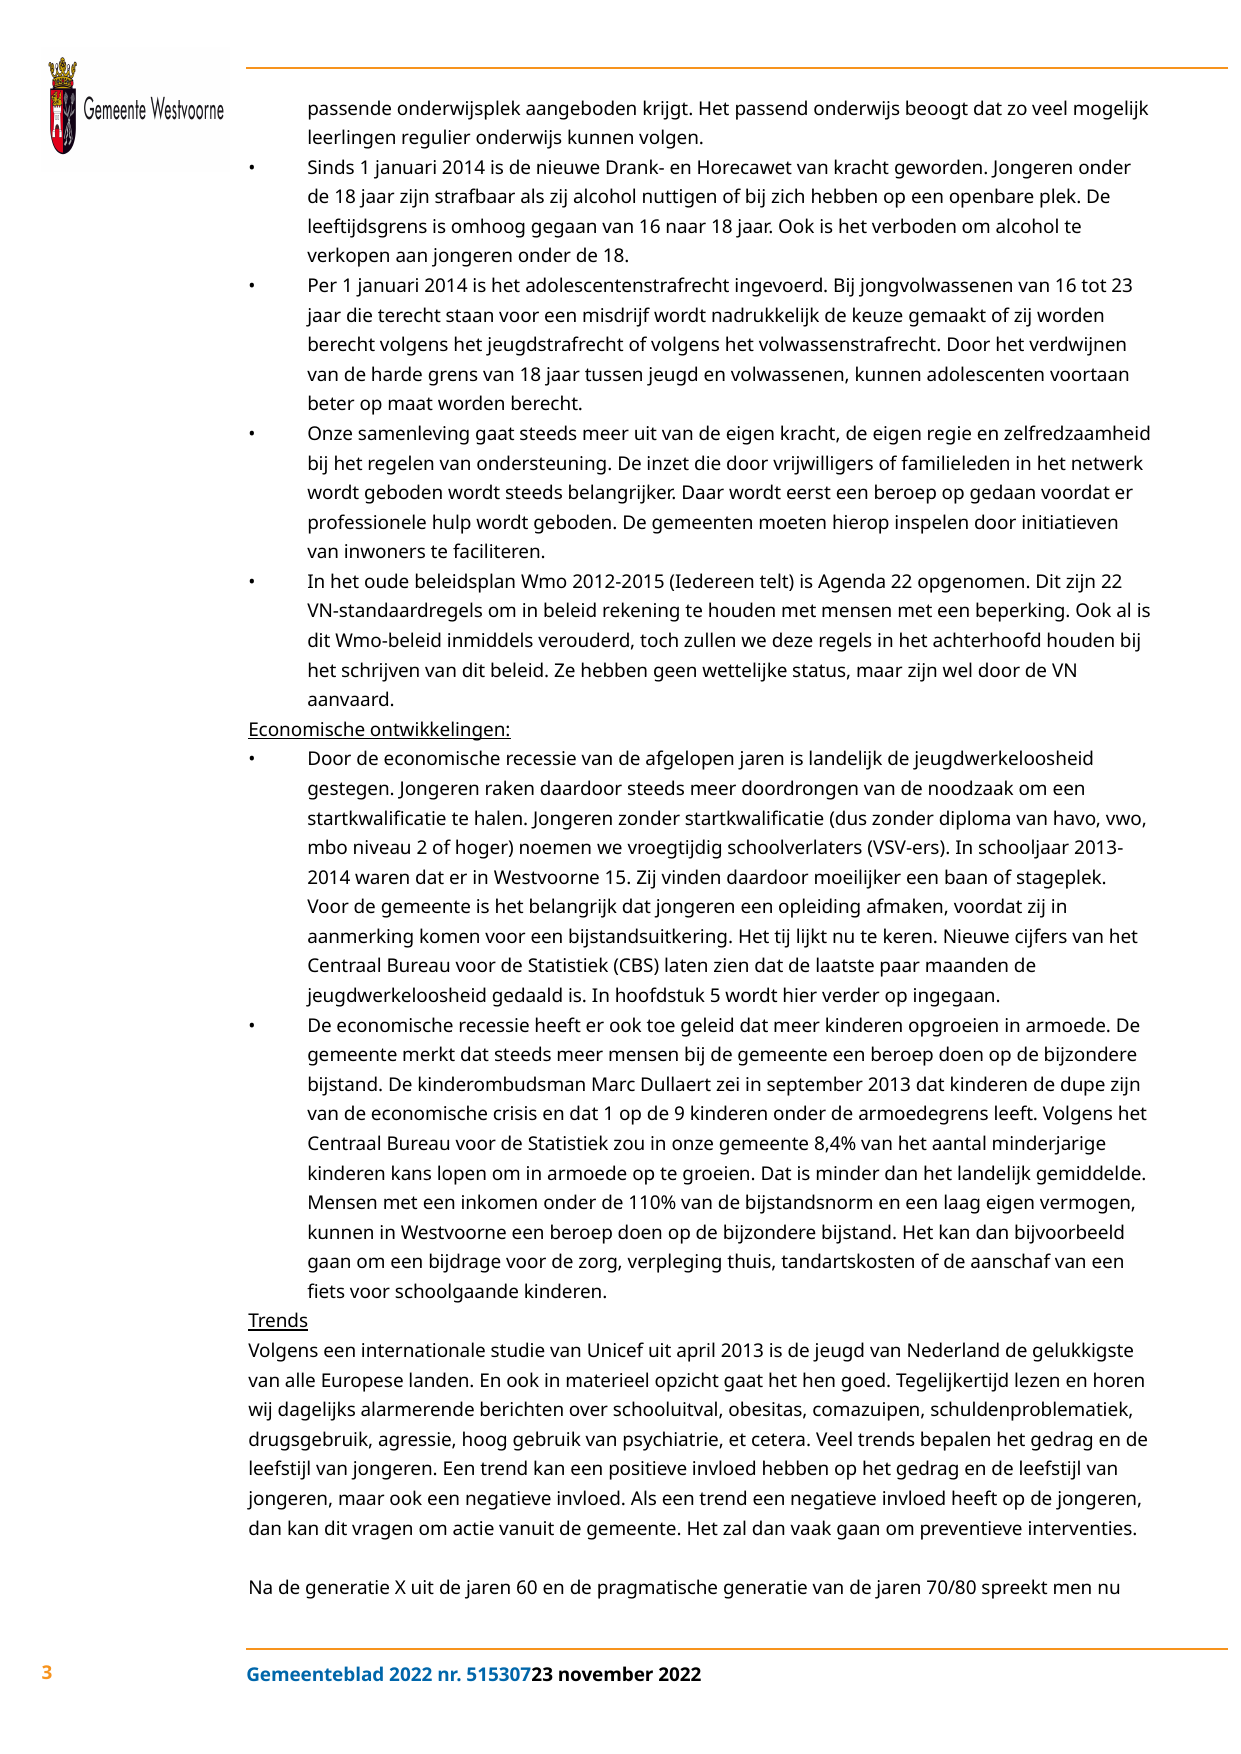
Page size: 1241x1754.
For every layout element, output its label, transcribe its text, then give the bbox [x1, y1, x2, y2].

picture [41, 47, 231, 172]
list De economische recessie heeft er ook toe geleid dat meer kinderen opgroeien in armoede. De gemeente merkt dat steeds meer mensen bij de gemeente een beroep doen op de bijzondere bijstand. De kinderombudsman Marc Dullaert zei in september 2013 dat kinderen de dupe zijn van de economische crisis en dat 1 op de 9 kinderen onder de armoedegrens leeft. Volgens het Centraal Bureau voor de Statistiek zou in onze gemeente 8,4% van het aantal minderjarige kinderen kans lopen om in armoede op te groeien. Dat is minder dan het landelijk gemiddelde. Mensen met een inkomen onder de 110% van de bijstandsnorm en een laag eigen vermogen, kunnen in Westvoorne een beroep doen op de bijzondere bijstand. Het kan dan bijvoorbeeld gaan om een bijdrage voor de zorg, verpleging thuis, tandartskosten of de aanschaf van een fiets voor schoolgaande kinderen. [248, 1012, 1152, 1304]
text Volgens een internationale studie van Unicef uit april 2013 is de jeugd van Nederland de gelukkigste van alle Europese landen. En ook in materieel opzicht gaat het hen goed. Tegelijkertijd lezen en horen wij dagelijks alarmerende berichten over schooluitval, obesitas, comazuipen, schuldenproblematiek, drugsgebruik, agressie, hoog gebruik van psychiatrie, et cetera. Veel trends bepalen het gedrag en de leefstijl van jongeren. Een trend kan een positieve invloed hebben op het gedrag en de leefstijl van jongeren, maar ook een negatieve invloed. Als een trend een negatieve invloed heeft op de jongeren, dan kan dit vragen om actie vanuit de gemeente. Het zal dan vaak gaan om preventieve interventies. [248, 1337, 1152, 1541]
text Trends [248, 1308, 1152, 1333]
list Door de economische recessie van de afgelopen jaren is landelijk de jeugdwerkeloosheid gestegen. Jongeren raken daardoor steeds meer doordrongen van de noodzaak om een startkwalificatie te halen. Jongeren zonder startkwalificatie (dus zonder diploma van havo, vwo, mbo niveau 2 of hoger) noemen we vroegtijdig schoolverlaters (VSV-ers). In schooljaar 2013-2014 waren dat er in Westvoorne 15. Zij vinden daardoor moeilijker een baan of stageplek. Voor de gemeente is het belangrijk dat jongeren een opleiding afmaken, voordat zij in aanmerking komen voor een bijstandsuitkering. Het tij lijkt nu te keren. Nieuwe cijfers van het Centraal Bureau voor de Statistiek (CBS) laten zien dat de laatste paar maanden de jeugdwerkeloosheid gedaald is. In hoofdstuk 5 wordt hier verder op ingegaan. [248, 746, 1152, 1008]
list Sinds 1 januari 2014 is de nieuwe Drank- en Horecawet van kracht geworden. Jongeren onder de 18 jaar zijn strafbaar als zij alcohol nuttigen of bij zich hebben op een openbare plek. De leeftijdsgrens is omhoog gegaan van 16 naar 18 jaar. Ook is het verboden om alcohol te verkopen aan jongeren onder de 18. [248, 154, 1152, 268]
text Economische ontwikkelingen: [248, 716, 1152, 742]
list In het oude beleidsplan Wmo 2012-2015 (Iedereen telt) is Agenda 22 opgenomen. Dit zijn 22 VN-standaardregels om in beleid rekening te houden met mensen met een beperking. Ook al is dit Wmo-beleid inmiddels verouderd, toch zullen we deze regels in het achterhoofd houden bij het schrijven van dit beleid. Ze hebben geen wettelijke status, maar zijn wel door de VN aanvaard. [248, 568, 1152, 712]
text Na de generatie X uit de jaren 60 en de pragmatische generatie van de jaren 70/80 spreekt men nu [248, 1574, 1152, 1600]
list Per 1 januari 2014 is het adolescentenstrafrecht ingevoerd. Bij jongvolwassenen van 16 tot 23 jaar die terecht staan voor een misdrijf wordt nadrukkelijk de keuze gemaakt of zij worden berecht volgens het jeugdstrafrecht of volgens het volwassenstrafrecht. Door het verdwijnen van de harde grens van 18 jaar tussen jeugd en volwassenen, kunnen adolescenten voortaan beter op maat worden berecht. [248, 272, 1152, 416]
list passende onderwijsplek aangeboden krijgt. Het passend onderwijs beoogt dat zo veel mogelijk leerlingen regulier onderwijs kunnen volgen. [248, 95, 1152, 150]
list Onze samenleving gaat steeds meer uit van de eigen kracht, de eigen regie en zelfredzaamheid bij het regelen van ondersteuning. De inzet die door vrijwilligers of familieleden in het netwerk wordt geboden wordt steeds belangrijker. Daar wordt eerst een beroep op gedaan voordat er professionele hulp wordt geboden. De gemeenten moeten hierop inspelen door initiatieven van inwoners te faciliteren. [248, 420, 1152, 564]
